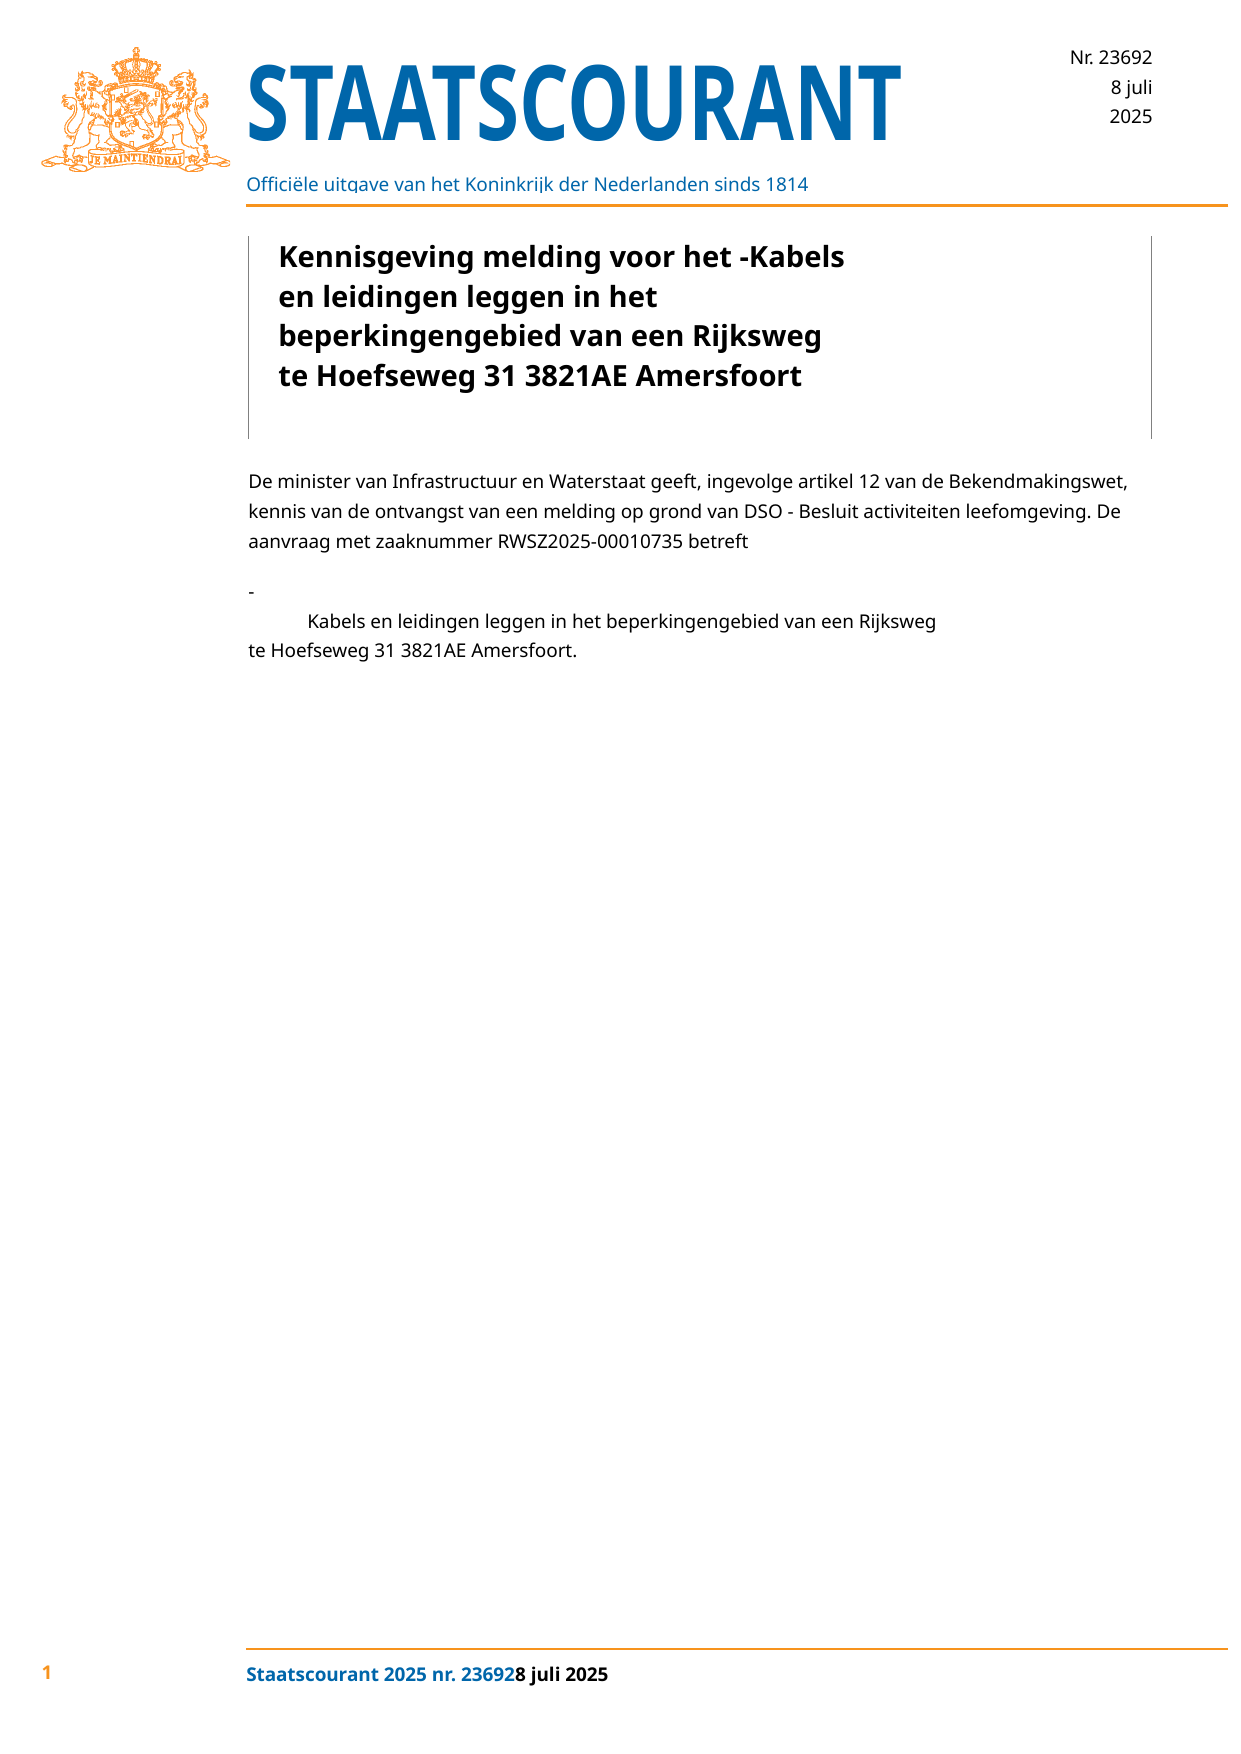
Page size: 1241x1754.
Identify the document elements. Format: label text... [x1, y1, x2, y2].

table_header Kennisgeving melding voor het -Kabels en leidingen leggen in het beperkingengebied van een Rijksweg te Hoefseweg 31 3821AE Amersfoort [249, 236, 850, 439]
list Kabels en leidingen leggen in het beperkingengebied van een Rijksweg [248, 608, 1152, 633]
text te Hoefseweg 31 3821AE Amersfoort. [248, 637, 1152, 663]
table_header [850, 414, 1151, 439]
picture [41, 47, 231, 172]
table_header [850, 236, 912, 413]
table_header [1090, 236, 1151, 413]
text De minister van Infrastructuur en Waterstaat geeft, ingevolge artikel 12 van de Bekendmakingswet, kennis van de ontvangst van een melding op grond van DSO - Besluit activiteiten leefomgeving. De aanvraag met zaaknummer RWSZ2025-00010735 betreft [248, 469, 1152, 553]
picture [912, 236, 1090, 414]
